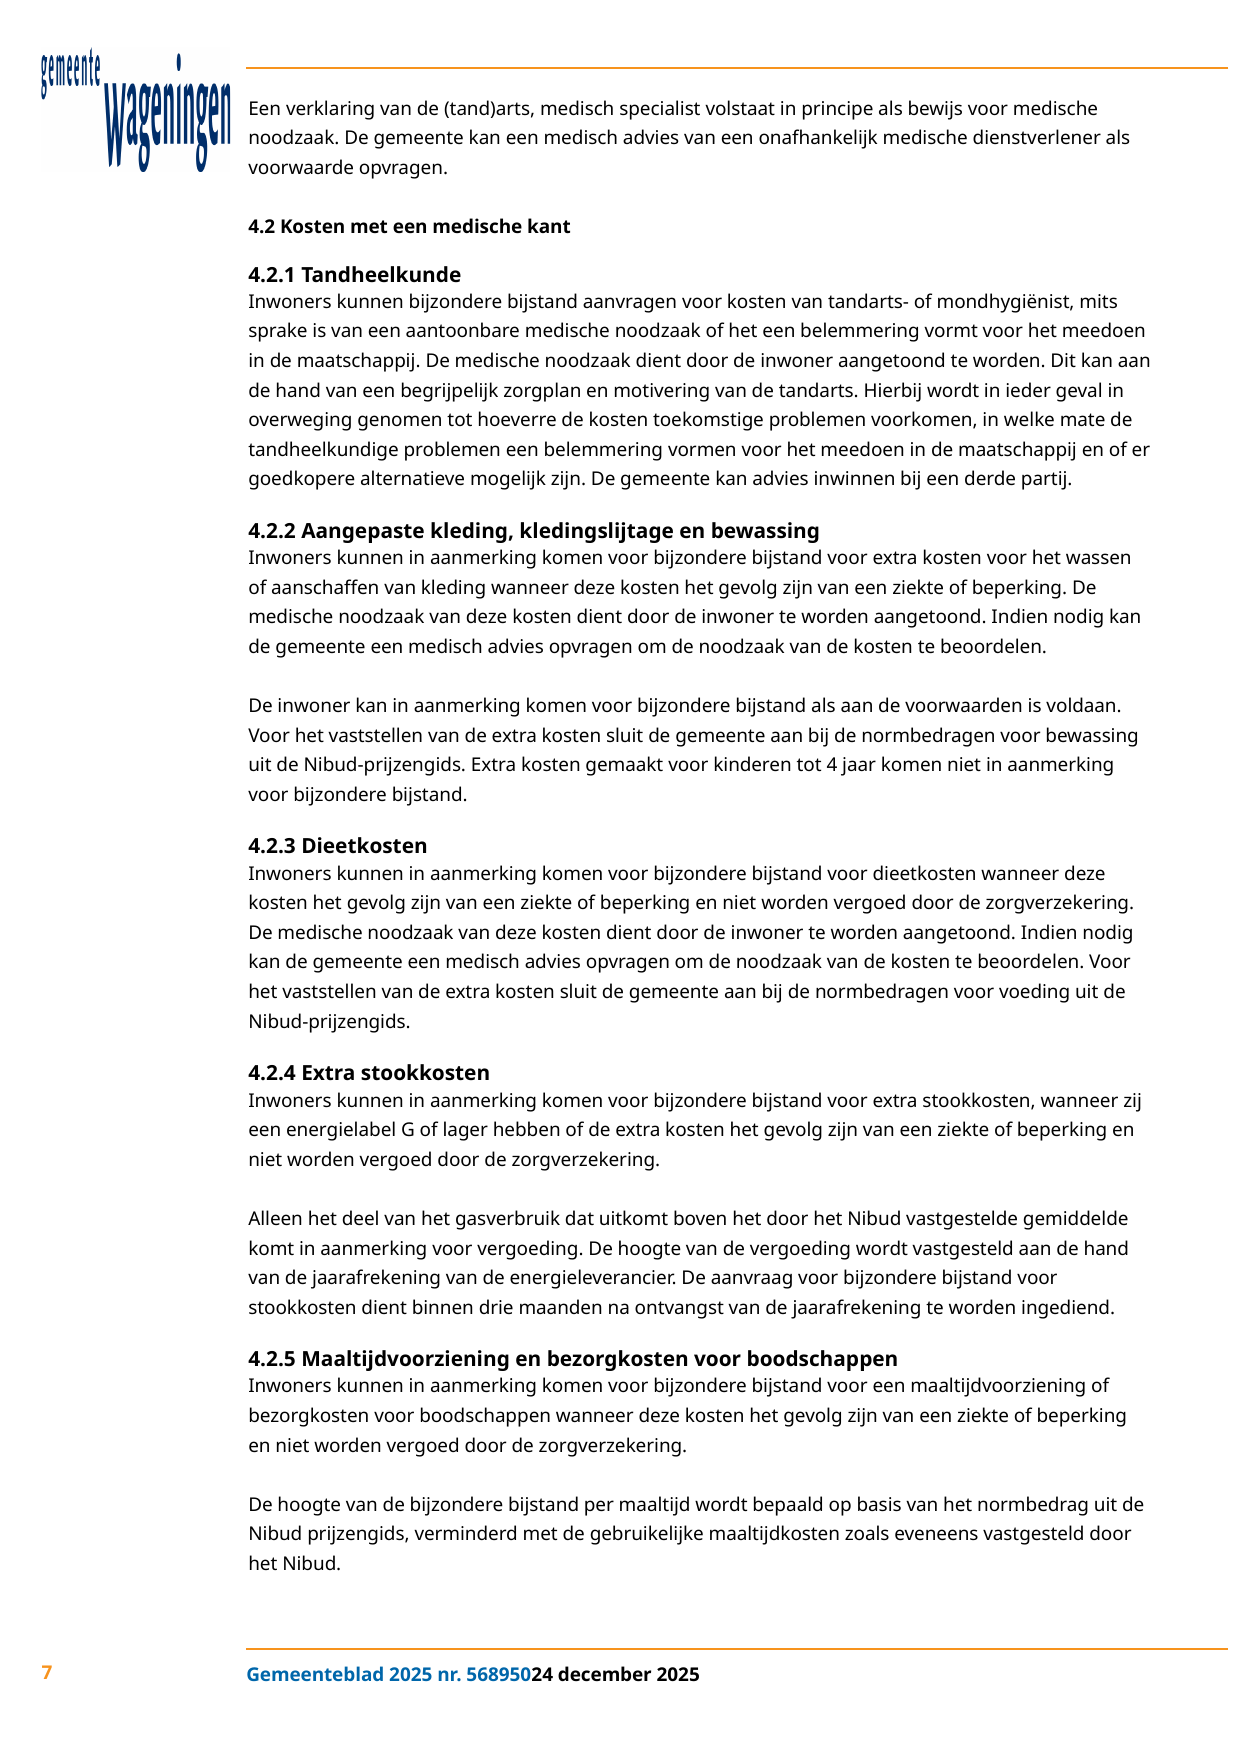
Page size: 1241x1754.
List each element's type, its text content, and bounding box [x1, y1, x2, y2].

text De hoogte van de bijzondere bijstand per maaltijd wordt bepaald op basis van het normbedrag uit de Nibud prijzengids, verminderd met de gebruikelijke maaltijdkosten zoals eveneens vastgesteld door het Nibud. [248, 1491, 1152, 1576]
text Alleen het deel van het gasverbruik dat uitkomt boven het door het Nibud vastgestelde gemiddelde komt in aanmerking voor vergoeding. De hoogte van de vergoeding wordt vastgesteld aan de hand van de jaarafrekening van de energieleverancier. De aanvraag voor bijzondere bijstand voor stookkosten dient binnen drie maanden na ontvangst van de jaarafrekening te worden ingediend. [248, 1205, 1152, 1319]
text 4.2.4 Extra stookkosten [248, 1058, 1152, 1087]
text 4.2.3 Dieetkosten [248, 832, 1152, 860]
text Inwoners kunnen in aanmerking komen voor bijzondere bijstand voor extra kosten voor het wassen of aanschaffen van kleding wanneer deze kosten het gevolg zijn van een ziekte of beperking. De medische noodzaak van deze kosten dient door de inwoner te worden aangetoond. Indien nodig kan de gemeente een medisch advies opvragen om de noodzaak van de kosten te beoordelen. [248, 544, 1152, 659]
text Inwoners kunnen in aanmerking komen voor bijzondere bijstand voor een maaltijdvoorziening of bezorgkosten voor boodschappen wanneer deze kosten het gevolg zijn van een ziekte of beperking en niet worden vergoed door de zorgverzekering. [248, 1373, 1152, 1458]
text 4.2 Kosten met een medische kant [248, 213, 1152, 239]
text De inwoner kan in aanmerking komen voor bijzondere bijstand als aan de voorwaarden is voldaan. Voor het vaststellen van de extra kosten sluit de gemeente aan bij de normbedragen voor bewassing uit de Nibud-prijzengids. Extra kosten gemaakt voor kinderen tot 4 jaar komen niet in aanmerking voor bijzondere bijstand. [248, 692, 1152, 807]
text Inwoners kunnen in aanmerking komen voor bijzondere bijstand voor dieetkosten wanneer deze kosten het gevolg zijn van een ziekte of beperking en niet worden vergoed door de zorgverzekering. De medische noodzaak van deze kosten dient door de inwoner te worden aangetoond. Indien nodig kan de gemeente een medisch advies opvragen om de noodzaak van de kosten te beoordelen. Voor het vaststellen van de extra kosten sluit de gemeente aan bij de normbedragen voor voeding uit de Nibud-prijzengids. [248, 860, 1152, 1034]
text Inwoners kunnen in aanmerking komen voor bijzondere bijstand voor extra stookkosten, wanneer zij een energielabel G of lager hebben of de extra kosten het gevolg zijn van een ziekte of beperking en niet worden vergoed door de zorgverzekering. [248, 1087, 1152, 1172]
text Inwoners kunnen bijzondere bijstand aanvragen voor kosten van tandarts- of mondhygiënist, mits sprake is van een aantoonbare medische noodzaak of het een belemmering vormt voor het meedoen in de maatschappij. De medische noodzaak dient door de inwoner aangetoond te worden. Dit kan aan de hand van een begrijpelijk zorgplan en motivering van de tandarts. Hierbij wordt in ieder geval in overweging genomen tot hoeverre de kosten toekomstige problemen voorkomen, in welke mate de tandheelkundige problemen een belemmering vormen voor het meedoen in de maatschappij en of er goedkopere alternatieve mogelijk zijn. De gemeente kan advies inwinnen bij een derde partij. [248, 288, 1152, 491]
text 4.2.1 Tandheelkunde [248, 260, 1152, 288]
text 4.2.2 Aangepaste kleding, kledingslijtage en bewassing [248, 516, 1152, 544]
picture [41, 47, 231, 172]
text 4.2.5 Maaltijdvoorziening en bezorgkosten voor boodschappen [248, 1344, 1152, 1373]
text Een verklaring van de (tand)arts, medisch specialist volstaat in principe als bewijs voor medische noodzaak. De gemeente kan een medisch advies van een onafhankelijk medische dienstverlener als voorwaarde opvragen. [248, 95, 1152, 180]
